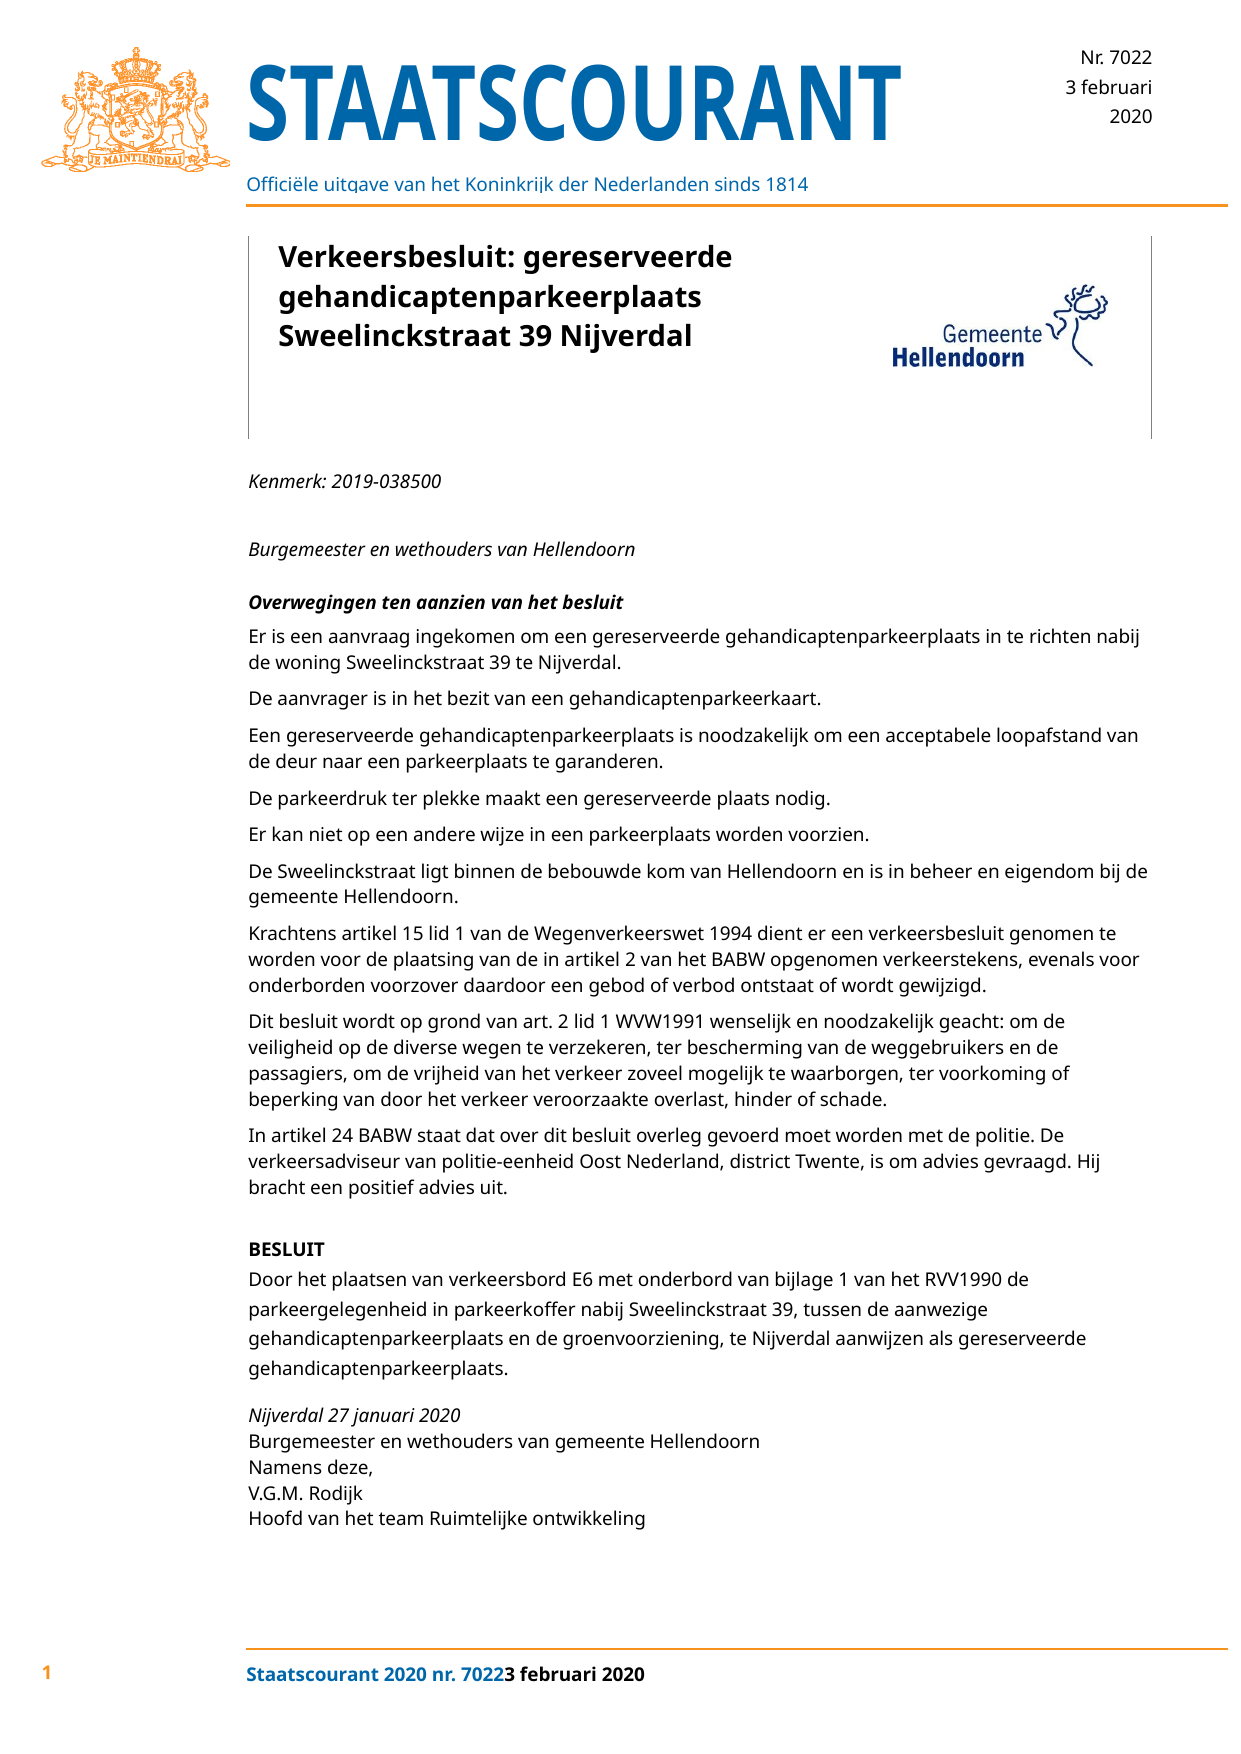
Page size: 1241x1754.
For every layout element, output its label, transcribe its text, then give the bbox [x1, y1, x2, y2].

text De Sweelinckstraat ligt binnen de bebouwde kom van Hellendoorn en is in beheer en eigendom bij de gemeente Hellendoorn. [248, 858, 1152, 909]
text Namens deze, [248, 1454, 1152, 1480]
table_header [850, 414, 1151, 439]
text Er is een aanvraag ingekomen om een gereserveerde gehandicaptenparkeerplaats in te richten nabij de woning Sweelinckstraat 39 te Nijverdal. [248, 623, 1152, 675]
text Krachtens artikel 15 lid 1 van de Wegenverkeerswet 1994 dient er een verkeersbesluit genomen te worden voor de plaatsing van de in artikel 2 van het BABW opgenomen verkeerstekens, evenals voor onderborden voorzover daardoor een gebod of verbod ontstaat of wordt gewijzigd. [248, 920, 1152, 998]
text Burgemeester en wethouders van gemeente Hellendoorn [248, 1428, 1152, 1454]
text V.G.M. Rodijk [248, 1480, 1152, 1506]
text Dit besluit wordt op grond van art. 2 lid 1 WVW1991 wenselijk en noodzakelijk geacht: om de veiligheid op de diverse wegen te verzekeren, ter bescherming van de weggebruikers en de passagiers, om de vrijheid van het verkeer zoveel mogelijk te waarborgen, ter voorkoming of beperking van door het verkeer veroorzaakte overlast, hinder of schade. [248, 1008, 1152, 1111]
text Hoofd van het team Ruimtelijke ontwikkeling [248, 1506, 1152, 1531]
text In artikel 24 BABW staat dat over dit besluit overleg gevoerd moet worden met de politie. De verkeersadviseur van politie-eenheid Oost Nederland, district Twente, is om advies gevraagd. Hij bracht een positief advies uit. [248, 1122, 1152, 1199]
text Een gereserveerde gehandicaptenparkeerplaats is noodzakelijk om een acceptabele loopafstand van de deur naar een parkeerplaats te garanderen. [248, 722, 1152, 774]
text Burgemeester en wethouders van Hellendoorn [248, 536, 1152, 562]
text Overwegingen ten aanzien van het besluit [248, 589, 1152, 615]
text BESLUIT [248, 1237, 1152, 1262]
text Er kan niet op een andere wijze in een parkeerplaats worden voorzien. [248, 821, 1152, 847]
text Kenmerk: 2019-038500 [248, 469, 1152, 494]
picture [41, 47, 231, 172]
table_header [1119, 236, 1151, 413]
text De parkeerdruk ter plekke maakt een gereserveerde plaats nodig. [248, 785, 1152, 810]
table_header Verkeersbesluit: gereserveerde gehandicaptenparkeerplaats Sweelinckstraat 39 Nijverdal [249, 236, 850, 439]
text De aanvrager is in het bezit van een gehandicaptenparkeerkaart. [248, 686, 1152, 711]
text Nijverdal 27 januari 2020 [248, 1403, 1152, 1428]
picture [882, 236, 1119, 414]
text Door het plaatsen van verkeersbord E6 met onderbord van bijlage 1 van het RVV1990 de parkeergelegenheid in parkeerkoffer nabij Sweelinckstraat 39, tussen de aanwezige gehandicaptenparkeerplaats en de groenvoorziening, te Nijverdal aanwijzen als gereserveerde gehandicaptenparkeerplaats. [248, 1266, 1152, 1381]
table_header [850, 236, 882, 413]
